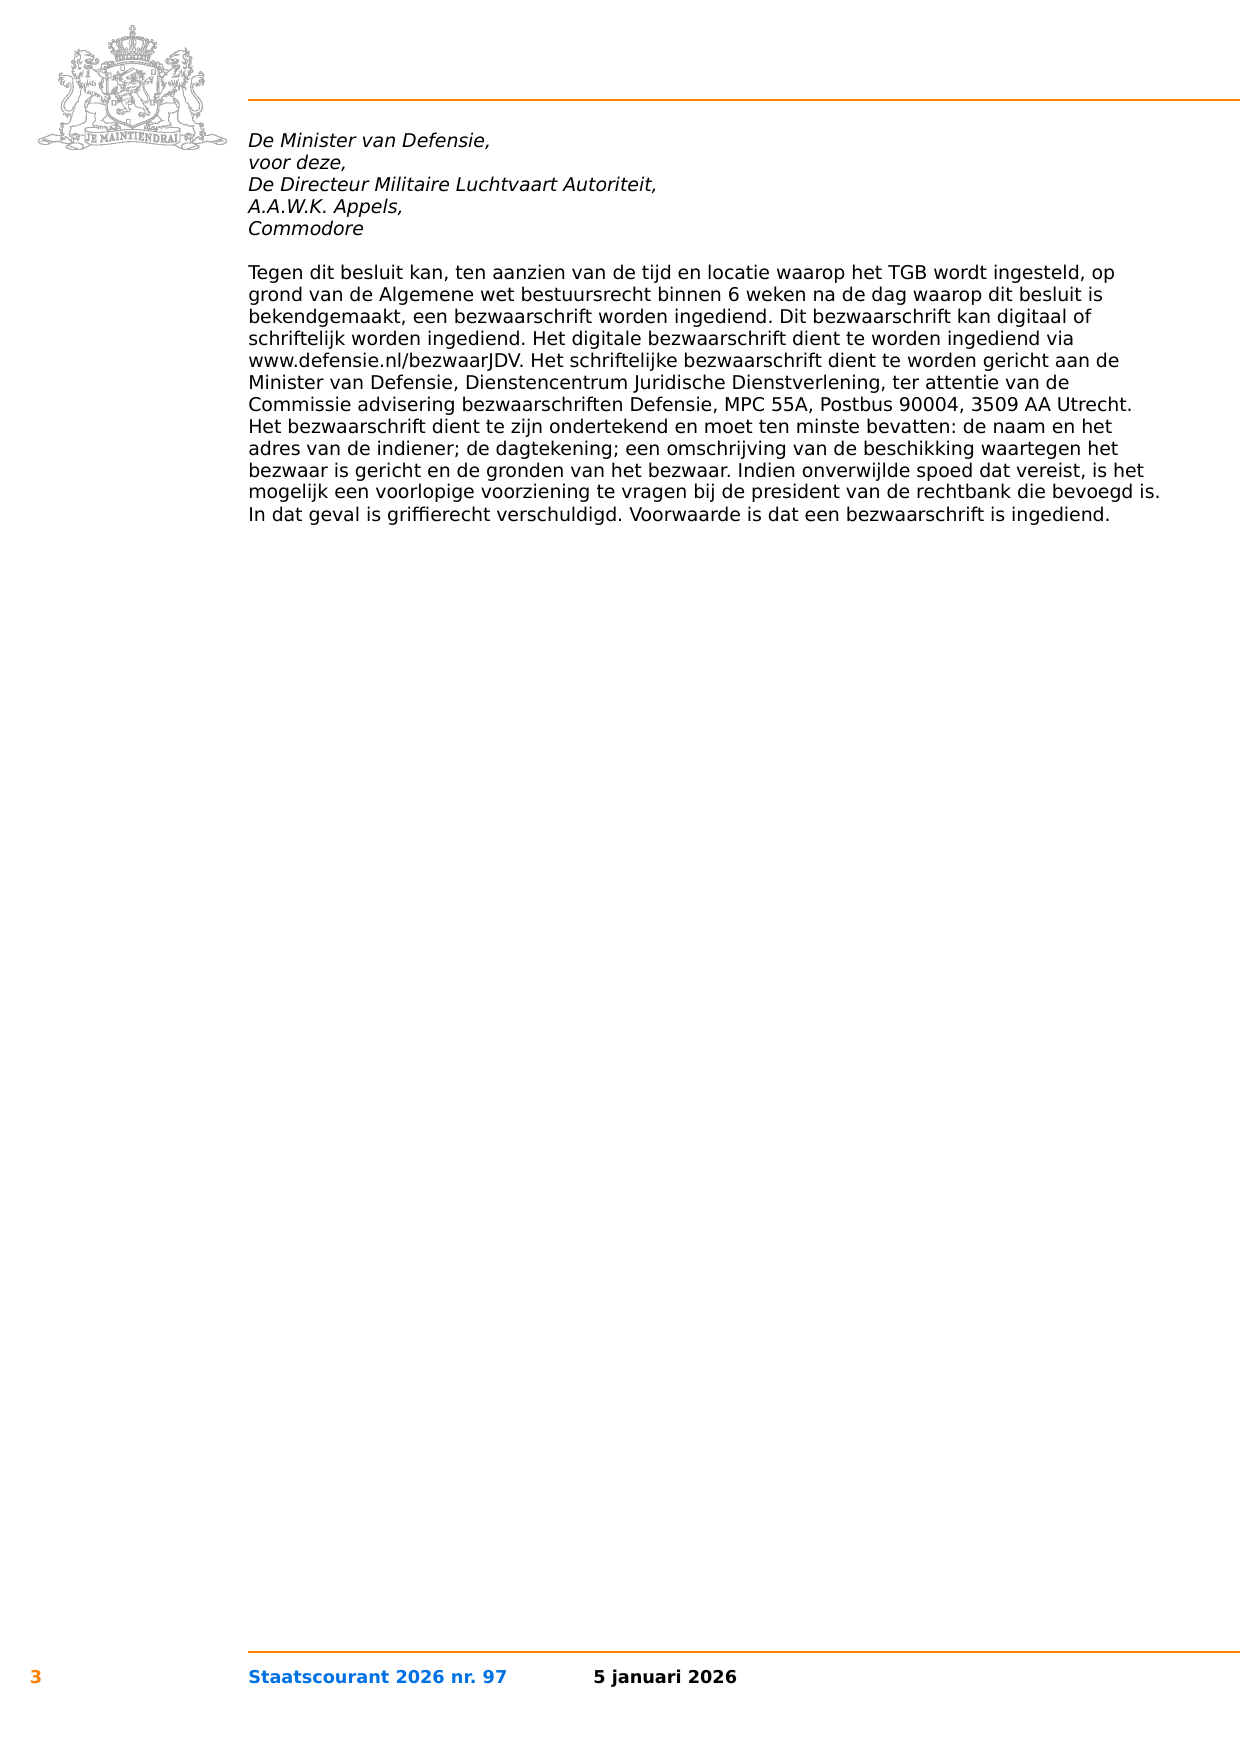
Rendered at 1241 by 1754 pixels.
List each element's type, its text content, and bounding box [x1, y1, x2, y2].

text Tegen dit besluit kan, ten aanzien van de tijd en locatie waarop het TGB wordt ingesteld, op grond van de Algemene wet bestuursrecht binnen 6 weken na de dag waarop dit besluit is bekendgemaakt, een bezwaarschrift worden ingediend. Dit bezwaarschrift kan digitaal of schriftelijk worden ingediend. Het digitale bezwaarschrift dient te worden ingediend via www.defensie.nl/bezwaarJDV. Het schriftelijke bezwaarschrift dient te worden gericht aan de Minister van Defensie, Dienstencentrum Juridische Dienstverlening, ter attentie van de Commissie advisering bezwaarschriften Defensie, MPC 55A, Postbus 90004, 3509 AA Utrecht. Het bezwaarschrift dient te zijn ondertekend en moet ten minste bevatten: de naam en het adres van de indiener; de dagtekening; een omschrijving van de beschikking waartegen het bezwaar is gericht en de gronden van het bezwaar. Indien onverwijlde spoed dat vereist, is het mogelijk een voorlopige voorziening te vragen bij de president van de rechtbank die bevoegd is. In dat geval is griffierecht verschuldigd. Voorwaarde is dat een bezwaarschrift is ingediend. [248, 262, 1163, 525]
picture [38, 25, 227, 150]
text De Minister van Defensie, voor deze, De Directeur Militaire Luchtvaart Autoriteit, A.A.W.K. Appels, Commodore [248, 130, 1163, 240]
